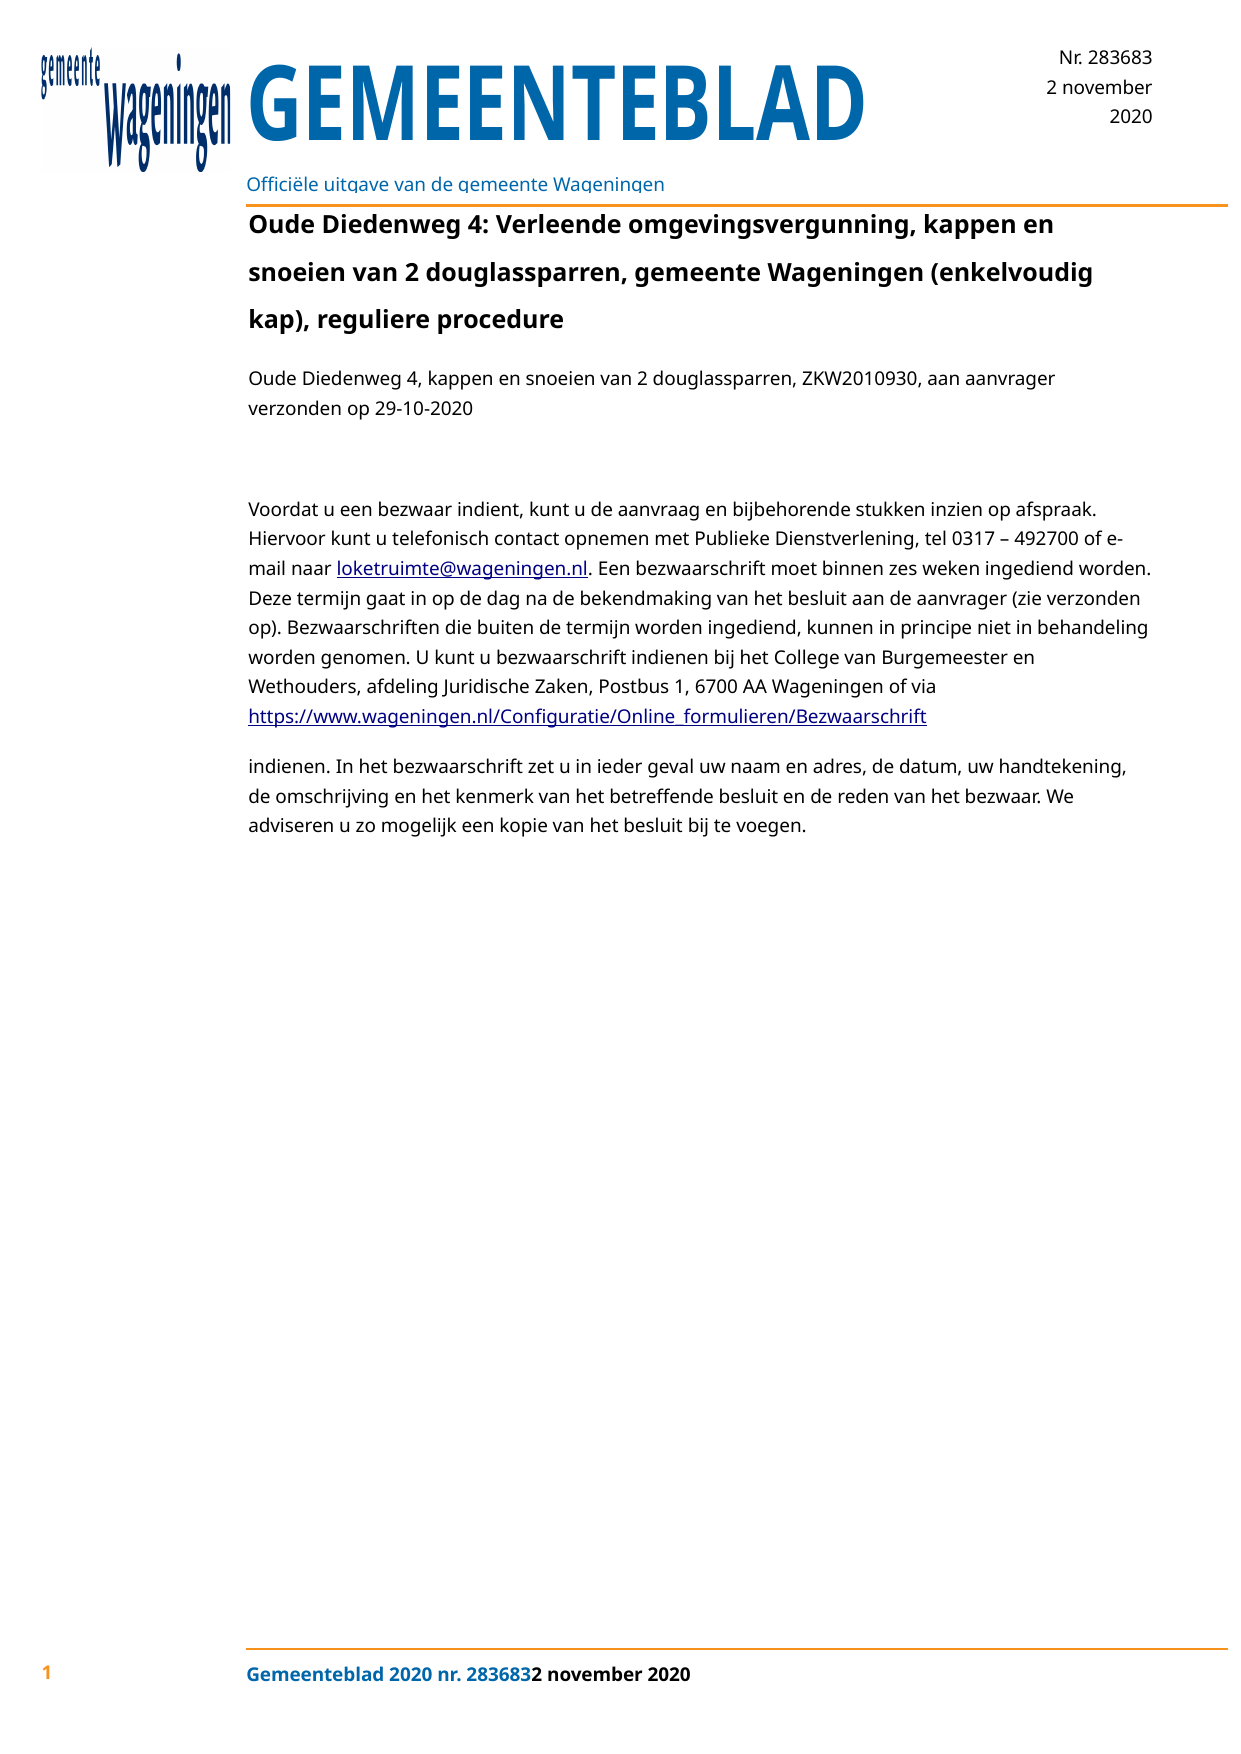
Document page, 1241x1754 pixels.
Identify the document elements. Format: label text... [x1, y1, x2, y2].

text indienen. In het bezwaarschrift zet u in ieder geval uw naam en adres, de datum, uw handtekening, de omschrijving en het kenmerk van het betreffende besluit en de reden van het bezwaar. We adviseren u zo mogelijk een kopie van het besluit bij te voegen. [248, 753, 1152, 838]
picture [41, 47, 231, 172]
text Oude Diedenweg 4: Verleende omgevingsvergunning, kappen en snoeien van 2 douglassparren, gemeente Wageningen (enkelvoudig kap), reguliere procedure [248, 207, 1152, 336]
text Voordat u een bezwaar indient, kunt u de aanvraag en bijbehorende stukken inzien op afspraak. Hiervoor kunt u telefonisch contact opnemen met Publieke Dienstverlening, tel 0317 – 492700 of e-mail naar loketruimte@wageningen.nl. Een bezwaarschrift moet binnen zes weken ingediend worden. Deze termijn gaat in op de dag na de bekendmaking van het besluit aan de aanvrager (zie verzonden op). Bezwaarschriften die buiten de termijn worden ingediend, kunnen in principe niet in behandeling worden genomen. U kunt u bezwaarschrift indienen bij het College van Burgemeester en Wethouders, afdeling Juridische Zaken, Postbus 1, 6700 AA Wageningen of via https://www.wageningen.nl/Configuratie/Online_formulieren/Bezwaarschrift [248, 496, 1152, 729]
text Oude Diedenweg 4, kappen en snoeien van 2 douglassparren, ZKW2010930, aan aanvrager verzonden op 29-10-2020 [248, 366, 1152, 421]
